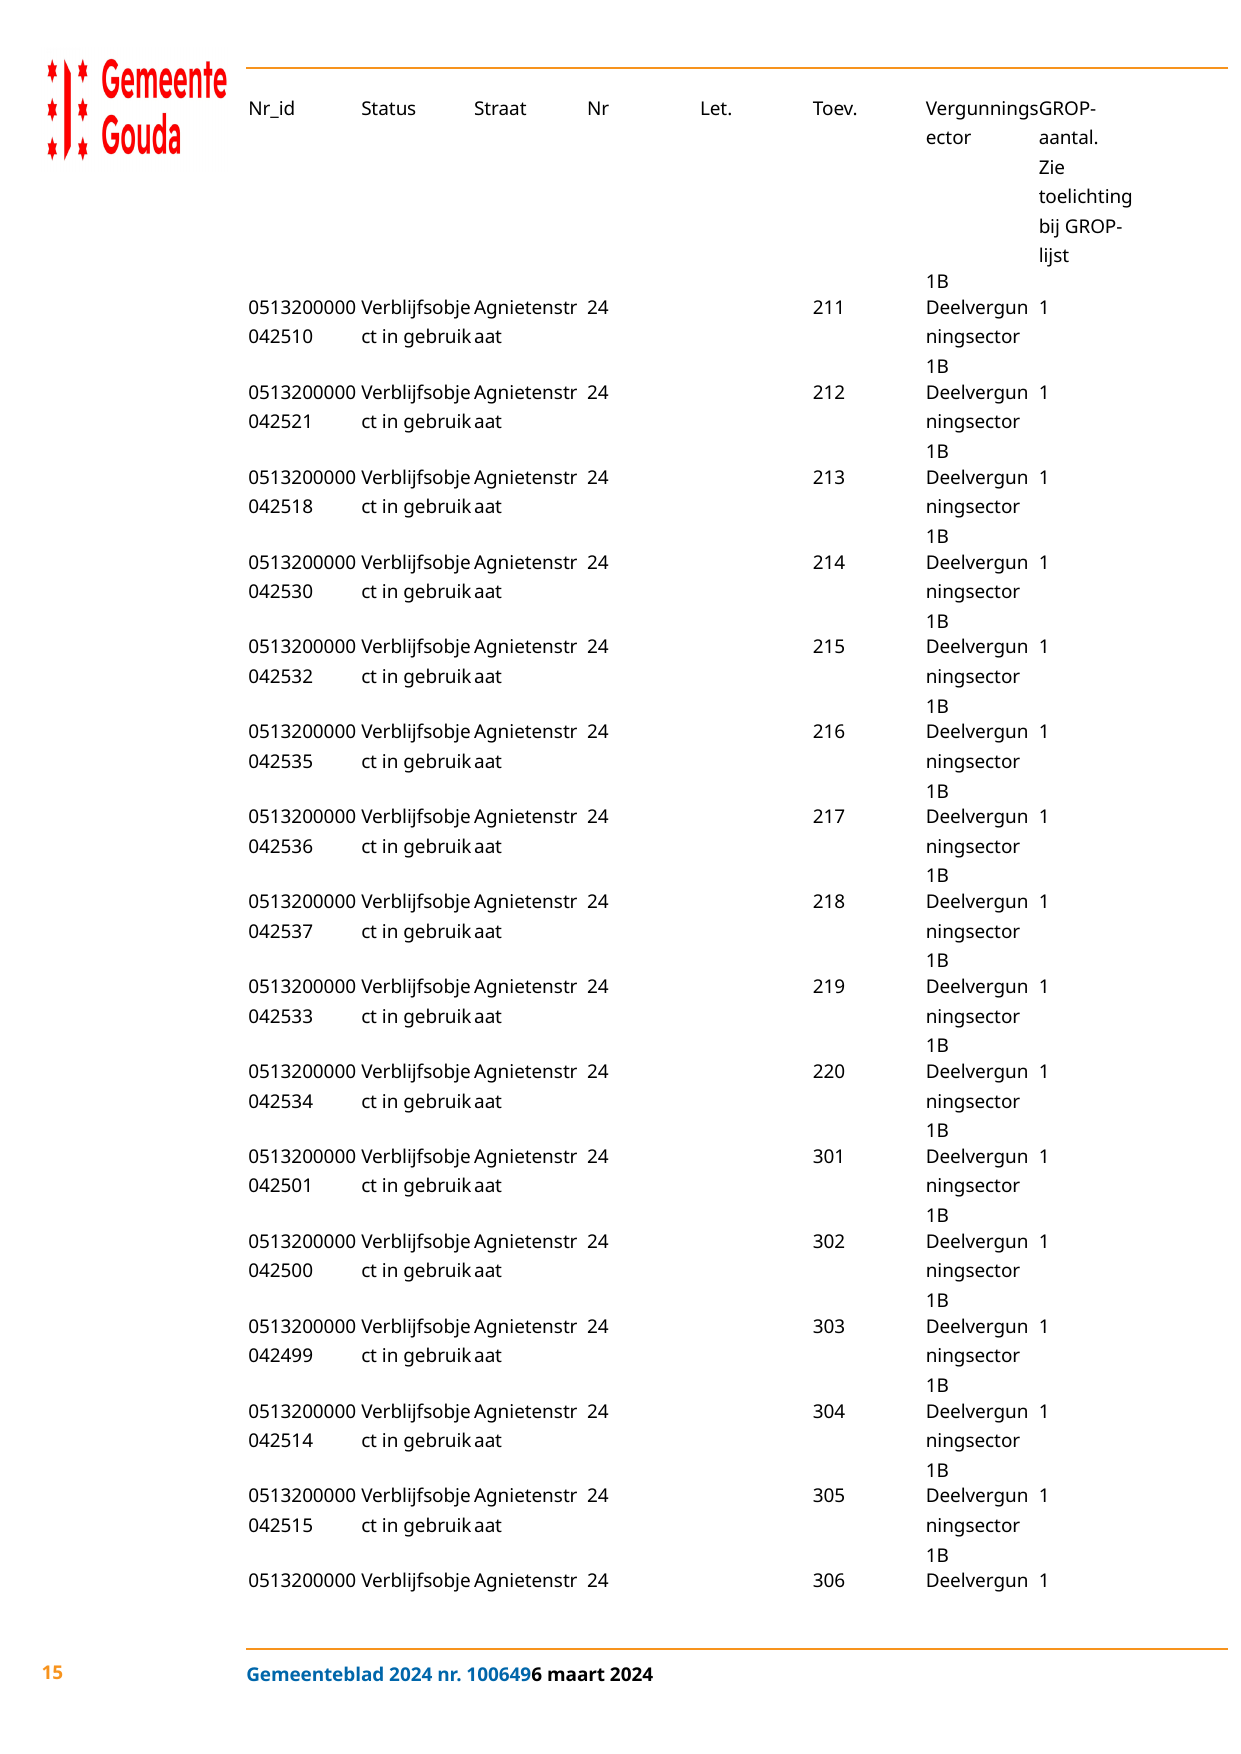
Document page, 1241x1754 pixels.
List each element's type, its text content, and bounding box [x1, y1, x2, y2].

table_cell 24 [587, 464, 700, 549]
table_cell Deelvergunningsector 1B [926, 634, 1038, 719]
table_cell 24 [587, 1058, 700, 1143]
table_cell 1 [1039, 1228, 1152, 1313]
table_cell [700, 804, 813, 888]
table_cell 0513200000042535 [248, 719, 361, 803]
table_cell Verblijfsobject in gebruik [361, 549, 474, 634]
table_cell 216 [813, 719, 926, 803]
table_cell Verblijfsobject in gebruik [361, 1483, 474, 1568]
table_cell Agnietenstraat [474, 1058, 587, 1143]
table_cell 212 [813, 379, 926, 464]
table_cell [700, 549, 813, 634]
table_cell Deelvergunningsector 1B [926, 1483, 1038, 1568]
table_cell Verblijfsobject in gebruik [361, 464, 474, 549]
table_cell 24 [587, 549, 700, 634]
table_cell Deelvergunningsector 1B [926, 804, 1038, 888]
table_cell [700, 294, 813, 379]
table_cell [700, 1483, 813, 1568]
table_header Nr_id [248, 95, 361, 268]
table_cell Agnietenstraat [474, 889, 587, 973]
table_cell [813, 269, 926, 294]
table_cell Verblijfsobject in gebruik [361, 804, 474, 888]
table_cell 24 [587, 719, 700, 803]
table_cell Verblijfsobject in gebruik [361, 889, 474, 973]
table_cell [587, 269, 700, 294]
table_cell Agnietenstraat [474, 634, 587, 719]
table_cell Agnietenstraat [474, 1483, 587, 1568]
table_cell Deelvergunningsector 1B [926, 379, 1038, 464]
table_cell 1 [1039, 549, 1152, 634]
table_cell 24 [587, 1483, 700, 1568]
table_header Status [361, 95, 474, 268]
table_cell Agnietenstraat [474, 294, 587, 379]
table_cell [700, 1228, 813, 1313]
table_cell 24 [587, 1568, 700, 1593]
table_cell 215 [813, 634, 926, 719]
table_cell 211 [813, 294, 926, 379]
table_cell Agnietenstraat [474, 1398, 587, 1483]
table_cell 0513200000042518 [248, 464, 361, 549]
table_cell 0513200000042500 [248, 1228, 361, 1313]
table_cell 1 [1039, 1483, 1152, 1568]
table_cell [700, 269, 813, 294]
table_header Nr [587, 95, 700, 268]
table_cell 0513200000042521 [248, 379, 361, 464]
table_cell Deelvergunningsector 1B [926, 1313, 1038, 1398]
table_cell 1 [1039, 379, 1152, 464]
table_cell 304 [813, 1398, 926, 1483]
table_cell Agnietenstraat [474, 1228, 587, 1313]
table_cell 1 [1039, 1568, 1152, 1593]
table_header Let. [700, 95, 813, 268]
table_cell [474, 269, 587, 294]
table_cell 24 [587, 634, 700, 719]
table_cell 1B [926, 269, 1038, 294]
table_cell 213 [813, 464, 926, 549]
table_cell [700, 1568, 813, 1593]
table_cell Verblijfsobject in gebruik [361, 1058, 474, 1143]
table_header Toev. [813, 95, 926, 268]
table_cell 218 [813, 889, 926, 973]
table_cell 24 [587, 804, 700, 888]
table_cell [248, 269, 361, 294]
table_cell Deelvergun [926, 1568, 1038, 1593]
table_header Straat [474, 95, 587, 268]
table_cell 0513200000042510 [248, 294, 361, 379]
table_cell Verblijfsobject in gebruik [361, 634, 474, 719]
table_cell 24 [587, 889, 700, 973]
table_cell 214 [813, 549, 926, 634]
table_cell Agnietenstraat [474, 973, 587, 1058]
table_cell Deelvergunningsector 1B [926, 1228, 1038, 1313]
table_cell Verblijfsobject in gebruik [361, 1228, 474, 1313]
table_cell Deelvergunningsector 1B [926, 1398, 1038, 1483]
table_cell 0513200000042533 [248, 973, 361, 1058]
table_cell 0513200000042537 [248, 889, 361, 973]
table_cell 217 [813, 804, 926, 888]
table_cell [700, 464, 813, 549]
table_cell 24 [587, 1313, 700, 1398]
table_cell 24 [587, 1143, 700, 1228]
table_cell Agnietenstraat [474, 1143, 587, 1228]
table_cell Verblijfsobject in gebruik [361, 1143, 474, 1228]
table_cell 1 [1039, 634, 1152, 719]
table_cell 1 [1039, 1143, 1152, 1228]
table_cell 1 [1039, 719, 1152, 803]
table_cell 0513200000042534 [248, 1058, 361, 1143]
table_cell Verblijfsobject in gebruik [361, 1313, 474, 1398]
table_cell Verblijfsobject in gebruik [361, 379, 474, 464]
table_cell Verblijfsobject in gebruik [361, 719, 474, 803]
table_cell [361, 269, 474, 294]
table_cell 0513200000042530 [248, 549, 361, 634]
table_cell 219 [813, 973, 926, 1058]
table_cell 305 [813, 1483, 926, 1568]
table_cell Verblijfsobje [361, 1568, 474, 1593]
table_cell 24 [587, 379, 700, 464]
table_cell Deelvergunningsector 1B [926, 464, 1038, 549]
table_cell 0513200000 [248, 1568, 361, 1593]
table_cell 1 [1039, 464, 1152, 549]
table_cell [700, 889, 813, 973]
table_cell Verblijfsobject in gebruik [361, 1398, 474, 1483]
table_cell 302 [813, 1228, 926, 1313]
table_cell 0513200000042532 [248, 634, 361, 719]
table_cell 24 [587, 294, 700, 379]
table_cell [700, 1313, 813, 1398]
table_cell 1 [1039, 1398, 1152, 1483]
table_cell [700, 634, 813, 719]
table_cell 306 [813, 1568, 926, 1593]
table_cell Agnietenstraat [474, 464, 587, 549]
table_cell 303 [813, 1313, 926, 1398]
table_header GROP-aantal. Zie toelichting bij GROP-lijst [1039, 95, 1152, 268]
table_cell Verblijfsobject in gebruik [361, 294, 474, 379]
table_cell Agnietenstraat [474, 1313, 587, 1398]
table_cell Deelvergunningsector 1B [926, 973, 1038, 1058]
table_cell Deelvergunningsector 1B [926, 719, 1038, 803]
table_cell 0513200000042499 [248, 1313, 361, 1398]
table_cell 1 [1039, 1058, 1152, 1143]
table_cell 0513200000042514 [248, 1398, 361, 1483]
table_cell 1 [1039, 294, 1152, 379]
table_cell Verblijfsobject in gebruik [361, 973, 474, 1058]
table_cell 1 [1039, 973, 1152, 1058]
table_cell [700, 1398, 813, 1483]
table_cell Agnietenstr [474, 1568, 587, 1593]
table_cell Deelvergunningsector 1B [926, 294, 1038, 379]
table_cell 24 [587, 1228, 700, 1313]
table_cell 0513200000042501 [248, 1143, 361, 1228]
table_cell Agnietenstraat [474, 719, 587, 803]
table_cell [700, 973, 813, 1058]
table_cell [1039, 269, 1152, 294]
table_cell 24 [587, 973, 700, 1058]
table_cell [700, 1143, 813, 1228]
table_cell 1 [1039, 1313, 1152, 1398]
table_cell Deelvergunningsector 1B [926, 1143, 1038, 1228]
table_header Vergunningsector [926, 95, 1038, 268]
table_cell Agnietenstraat [474, 379, 587, 464]
table_cell [700, 379, 813, 464]
table_cell 24 [587, 1398, 700, 1483]
table_cell 1 [1039, 804, 1152, 888]
table_cell [700, 1058, 813, 1143]
table_cell 0513200000042515 [248, 1483, 361, 1568]
table_cell 220 [813, 1058, 926, 1143]
table_cell 1 [1039, 889, 1152, 973]
table_cell Agnietenstraat [474, 804, 587, 888]
table_cell Deelvergunningsector 1B [926, 549, 1038, 634]
table_cell Deelvergunningsector 1B [926, 1058, 1038, 1143]
table_cell 0513200000042536 [248, 804, 361, 888]
table_cell [700, 719, 813, 803]
table_cell Agnietenstraat [474, 549, 587, 634]
table_cell 301 [813, 1143, 926, 1228]
table_cell Deelvergunningsector 1B [926, 889, 1038, 973]
picture [41, 47, 231, 172]
